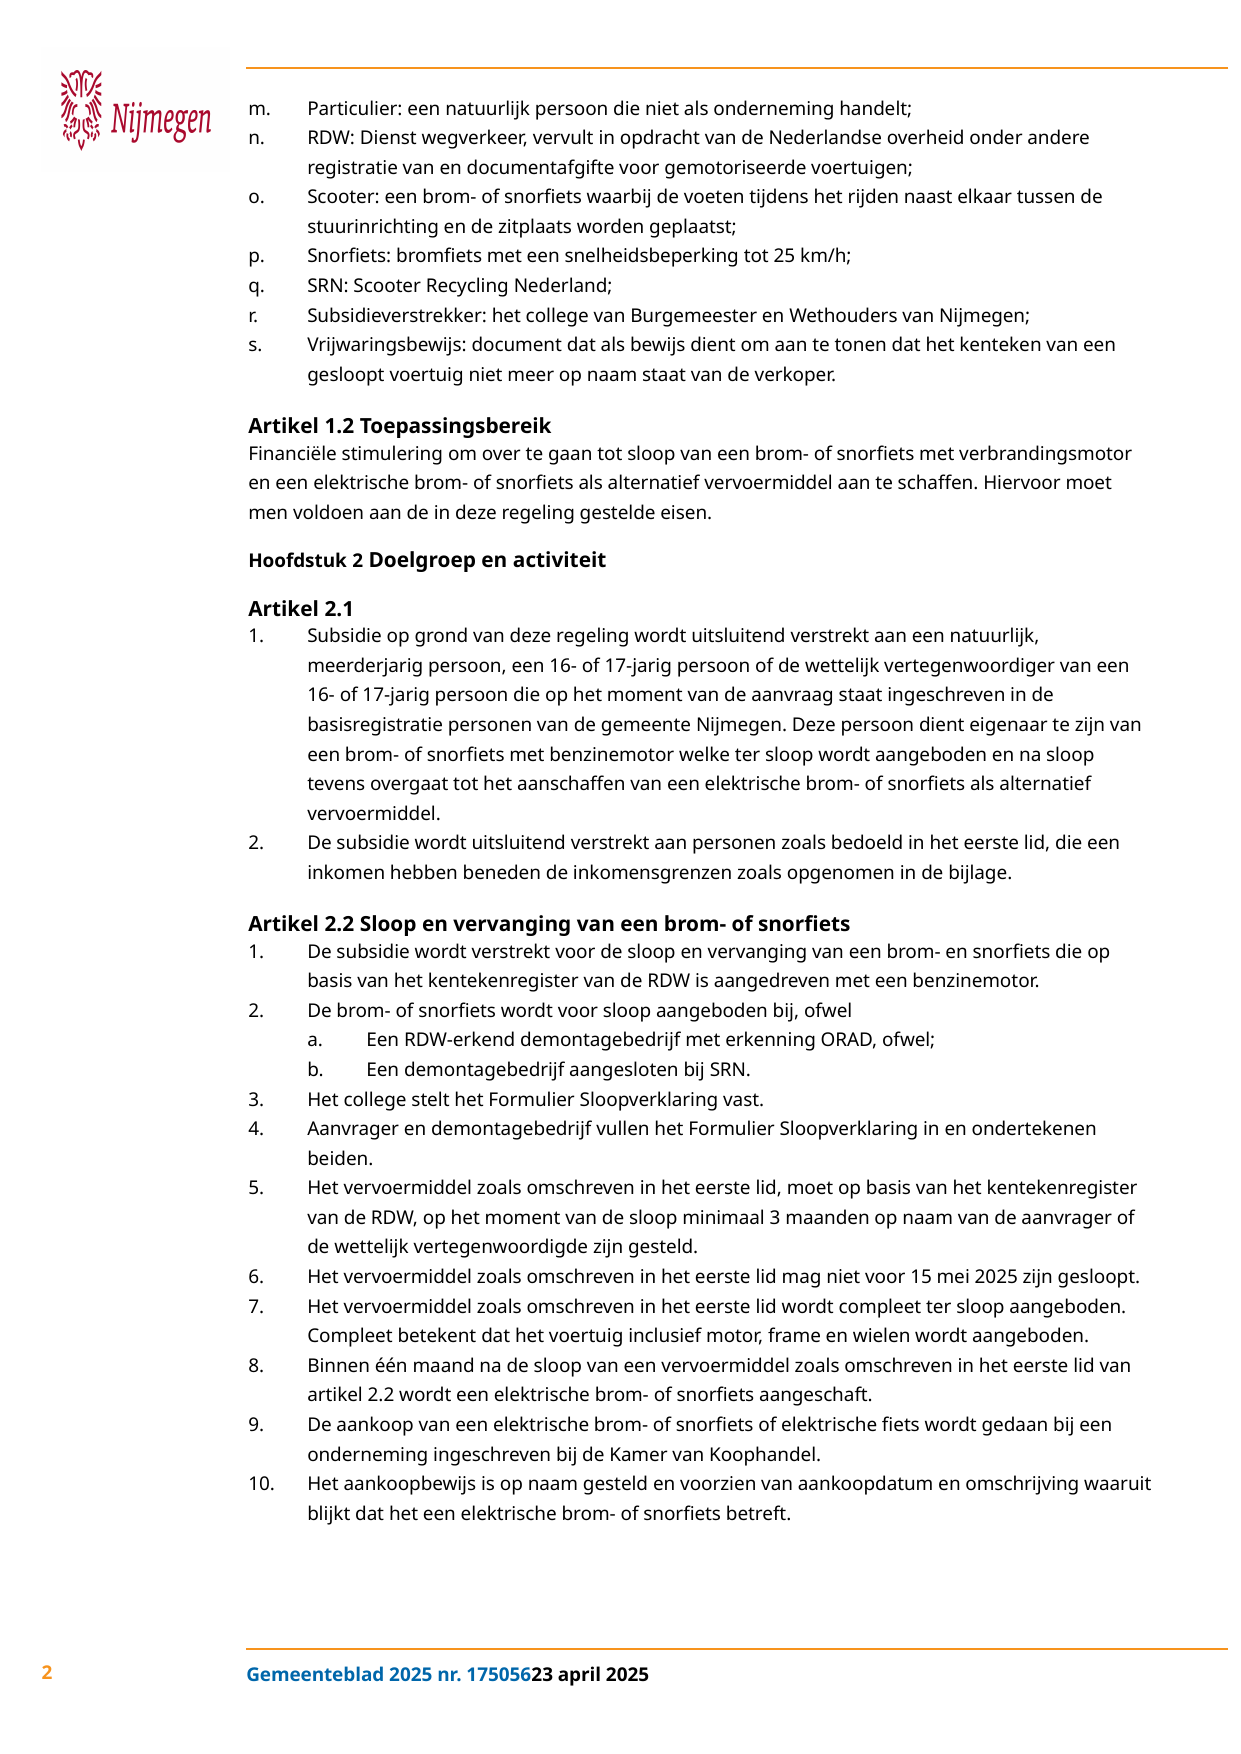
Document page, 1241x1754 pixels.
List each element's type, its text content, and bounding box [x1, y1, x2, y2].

list Scooter: een brom- of snorfiets waarbij de voeten tijdens het rijden naast elkaar tussen de stuurinrichting en de zitplaats worden geplaatst; [248, 183, 1152, 239]
text Financiële stimulering om over te gaan tot sloop van een brom- of snorfiets met verbrandingsmotor en een elektrische brom- of snorfiets als alternatief vervoermiddel aan te schaffen. Hiervoor moet men voldoen aan de in deze regeling gestelde eisen. [248, 440, 1152, 525]
list De subsidie wordt verstrekt voor de sloop en vervanging van een brom- en snorfiets die op basis van het kentekenregister van de RDW is aangedreven met een benzinemotor. [248, 938, 1152, 993]
list Het vervoermiddel zoals omschreven in het eerste lid wordt compleet ter sloop aangeboden. Compleet betekent dat het voertuig inclusief motor, frame en wielen wordt aangeboden. [248, 1293, 1152, 1348]
list De subsidie wordt uitsluitend verstrekt aan personen zoals bedoeld in het eerste lid, die een inkomen hebben beneden de inkomensgrenzen zoals opgenomen in de bijlage. [248, 829, 1152, 885]
list SRN: Scooter Recycling Nederland; [248, 272, 1152, 298]
list De brom- of snorfiets wordt voor sloop aangeboden bij, ofwel [248, 997, 1152, 1023]
text Artikel 2.1 [248, 594, 1152, 622]
list Het vervoermiddel zoals omschreven in het eerste lid mag niet voor 15 mei 2025 zijn gesloopt. [248, 1263, 1152, 1289]
list Een demontagebedrijf aangesloten bij SRN. [307, 1056, 1152, 1082]
list Het college stelt het Formulier Sloopverklaring vast. [248, 1086, 1152, 1112]
list Binnen één maand na de sloop van een vervoermiddel zoals omschreven in het eerste lid van artikel 2.2 wordt een elektrische brom- of snorfiets aangeschaft. [248, 1352, 1152, 1407]
picture [41, 47, 231, 172]
list Het aankoopbewijs is op naam gesteld en voorzien van aankoopdatum en omschrijving waaruit blijkt dat het een elektrische brom- of snorfiets betreft. [248, 1470, 1152, 1526]
text Artikel 1.2 Toepassingsbereik [248, 411, 1152, 440]
text Artikel 2.2 Sloop en vervanging van een brom- of snorfiets [248, 909, 1152, 938]
list Particulier: een natuurlijk persoon die niet als onderneming handelt; [248, 95, 1152, 121]
list Een RDW-erkend demontagebedrijf met erkenning ORAD, ofwel; [307, 1027, 1152, 1052]
list RDW: Dienst wegverkeer, vervult in opdracht van de Nederlandse overheid onder andere registratie van en documentafgifte voor gemotoriseerde voertuigen; [248, 124, 1152, 180]
list Aanvrager en demontagebedrijf vullen het Formulier Sloopverklaring in en ondertekenen beiden. [248, 1115, 1152, 1171]
list De aankoop van een elektrische brom- of snorfiets of elektrische fiets wordt gedaan bij een onderneming ingeschreven bij de Kamer van Koophandel. [248, 1411, 1152, 1467]
list Vrijwaringsbewijs: document dat als bewijs dient om aan te tonen dat het kenteken van een gesloopt voertuig niet meer op naam staat van de verkoper. [248, 331, 1152, 387]
list Snorfiets: bromfiets met een snelheidsbeperking tot 25 km/h; [248, 243, 1152, 268]
list Subsidieverstrekker: het college van Burgemeester en Wethouders van Nijmegen; [248, 302, 1152, 328]
list Het vervoermiddel zoals omschreven in het eerste lid, moet op basis van het kentekenregister van de RDW, op het moment van de sloop minimaal 3 maanden op naam van de aanvrager of de wettelijk vertegenwoordigde zijn gesteld. [248, 1174, 1152, 1259]
text Hoofdstuk 2 Doelgroep en activiteit [248, 545, 1152, 573]
list Subsidie op grond van deze regeling wordt uitsluitend verstrekt aan een natuurlijk, meerderjarig persoon, een 16- of 17-jarig persoon of de wettelijk vertegenwoordiger van een 16- of 17-jarig persoon die op het moment van de aanvraag staat ingeschreven in de basisregistratie personen van de gemeente Nijmegen. Deze persoon dient eigenaar te zijn van een brom- of snorfiets met benzinemotor welke ter sloop wordt aangeboden en na sloop tevens overgaat tot het aanschaffen van een elektrische brom- of snorfiets als alternatief vervoermiddel. [248, 622, 1152, 826]
